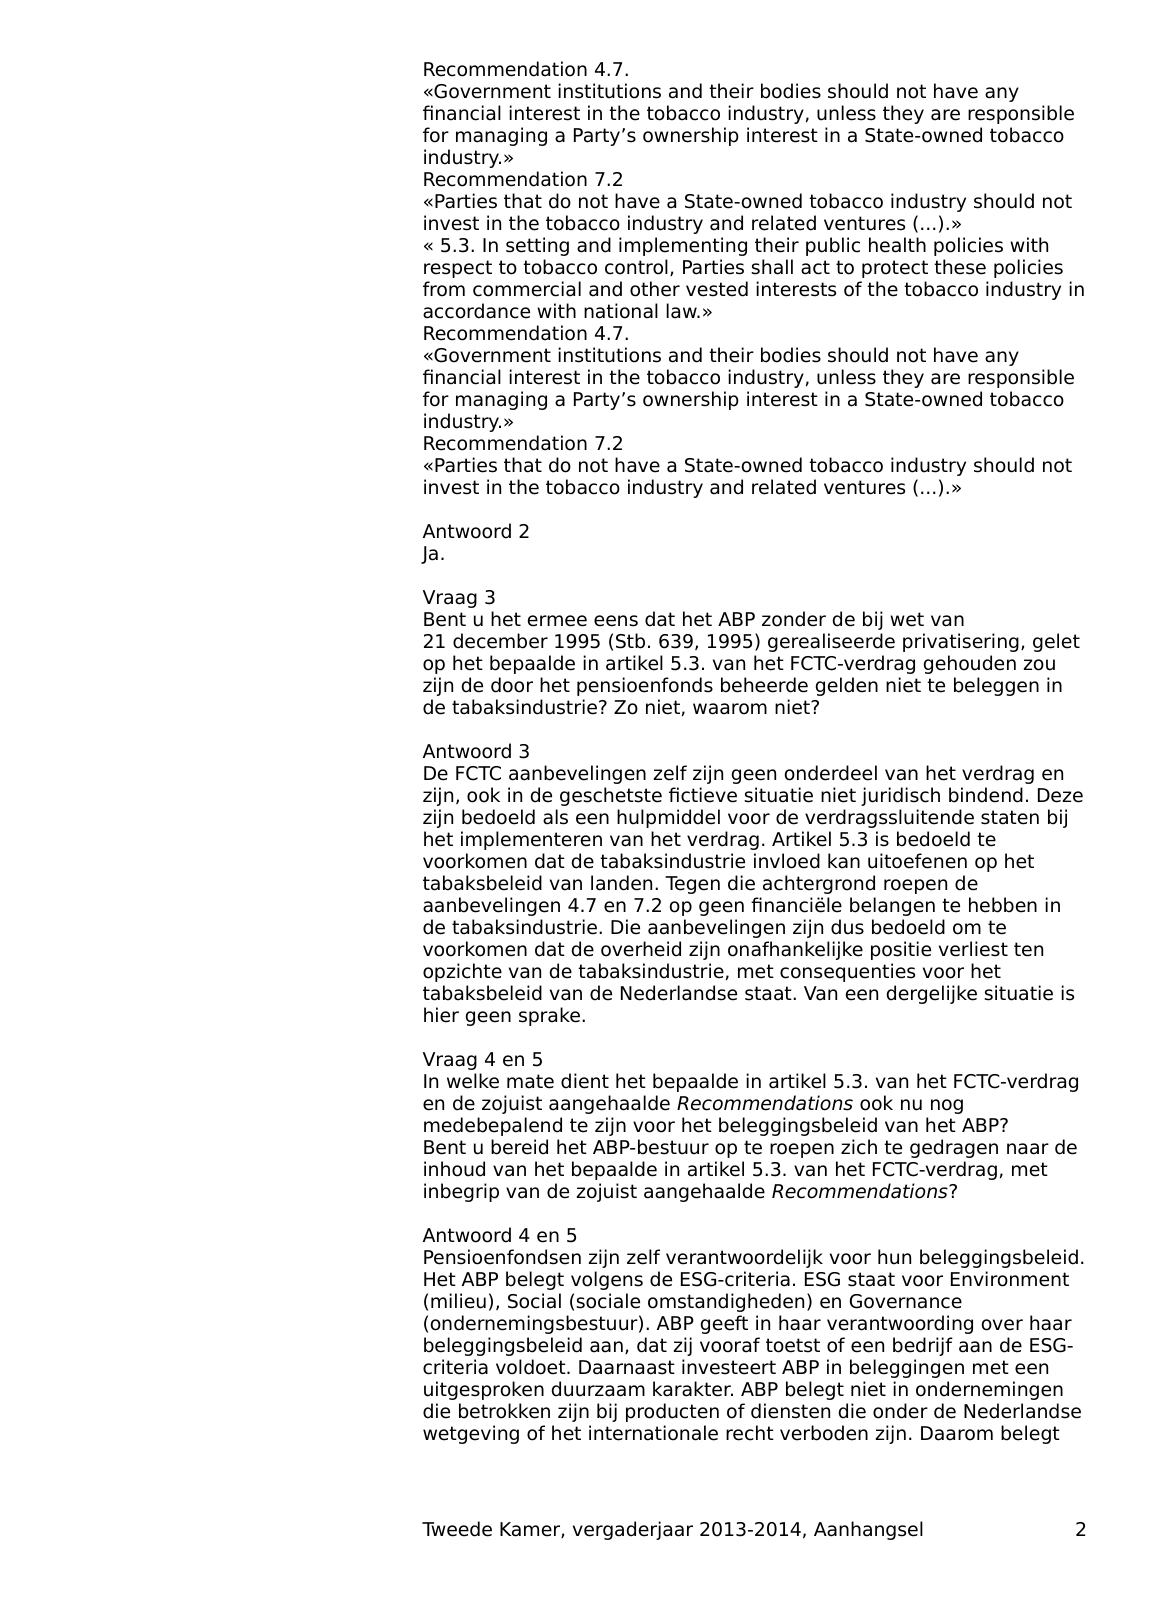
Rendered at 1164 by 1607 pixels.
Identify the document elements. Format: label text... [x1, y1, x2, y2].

text Vraag 3 [422, 587, 1087, 609]
text Pensioenfondsen zijn zelf verantwoordelijk voor hun beleggingsbeleid. Het ABP belegt volgens de ESG-criteria. ESG staat voor Environment (milieu), Social (sociale omstandigheden) en Governance (ondernemingsbestuur). ABP geeft in haar verantwoording over haar beleggingsbeleid aan, dat zij vooraf toetst of een bedrijf aan de ESG-criteria voldoet. Daarnaast investeert ABP in beleggingen met een uitgesproken duurzaam karakter. ABP belegt niet in ondernemingen die betrokken zijn bij producten of diensten die onder de Nederlandse wetgeving of het internationale recht verboden zijn. Daarom belegt [422, 1247, 1087, 1445]
text De FCTC aanbevelingen zelf zijn geen onderdeel van het verdrag en zijn, ook in de geschetste fictieve situatie niet juridisch bindend. Deze zijn bedoeld als een hulpmiddel voor de verdragssluitende staten bij het implementeren van het verdrag. Artikel 5.3 is bedoeld te voorkomen dat de tabaksindustrie invloed kan uitoefenen op het tabaksbeleid van landen. Tegen die achtergrond roepen de aanbevelingen 4.7 en 7.2 op geen financiële belangen te hebben in de tabaksindustrie. Die aanbevelingen zijn dus bedoeld om te voorkomen dat de overheid zijn onafhankelijke positie verliest ten opzichte van de tabaksindustrie, met consequenties voor het tabaksbeleid van de Nederlandse staat. Van een dergelijke situatie is hier geen sprake. [422, 763, 1087, 1027]
text Recommendation 7.2 [422, 169, 1087, 191]
text Bent u het ermee eens dat het ABP zonder de bij wet van 21 december 1995 (Stb. 639, 1995) gerealiseerde privatisering, gelet op het bepaalde in artikel 5.3. van het FCTC-verdrag gehouden zou zijn de door het pensioenfonds beheerde gelden niet te beleggen in de tabaksindustrie? Zo niet, waarom niet? [422, 609, 1087, 719]
text Antwoord 3 [422, 741, 1087, 763]
text In welke mate dient het bepaalde in artikel 5.3. van het FCTC-verdrag en de zojuist aangehaalde Recommendations ook nu nog medebepalend te zijn voor het beleggingsbeleid van het ABP? [422, 1071, 1087, 1137]
text «Government institutions and their bodies should not have any financial interest in the tobacco industry, unless they are responsible for managing a Party’s ownership interest in a State-owned tobacco industry.» [422, 345, 1087, 433]
text «Parties that do not have a State-owned tobacco industry should not invest in the tobacco industry and related ventures (...).» [422, 191, 1087, 235]
text Vraag 4 en 5 [422, 1049, 1087, 1071]
text Antwoord 2 [422, 521, 1087, 543]
text Ja. [422, 543, 1087, 565]
text Recommendation 4.7. [422, 59, 1087, 81]
text Recommendation 7.2 [422, 433, 1087, 455]
text « 5.3. In setting and implementing their public health policies with respect to tobacco control, Parties shall act to protect these policies from commercial and other vested interests of the tobacco industry in accordance with national law.» [422, 235, 1087, 323]
text Recommendation 4.7. [422, 323, 1087, 345]
text «Parties that do not have a State-owned tobacco industry should not invest in the tobacco industry and related ventures (...).» [422, 455, 1087, 499]
text Bent u bereid het ABP-bestuur op te roepen zich te gedragen naar de inhoud van het bepaalde in artikel 5.3. van het FCTC-verdrag, met inbegrip van de zojuist aangehaalde Recommendations? [422, 1137, 1087, 1203]
text «Government institutions and their bodies should not have any financial interest in the tobacco industry, unless they are responsible for managing a Party’s ownership interest in a State-owned tobacco industry.» [422, 81, 1087, 169]
text Antwoord 4 en 5 [422, 1225, 1087, 1247]
